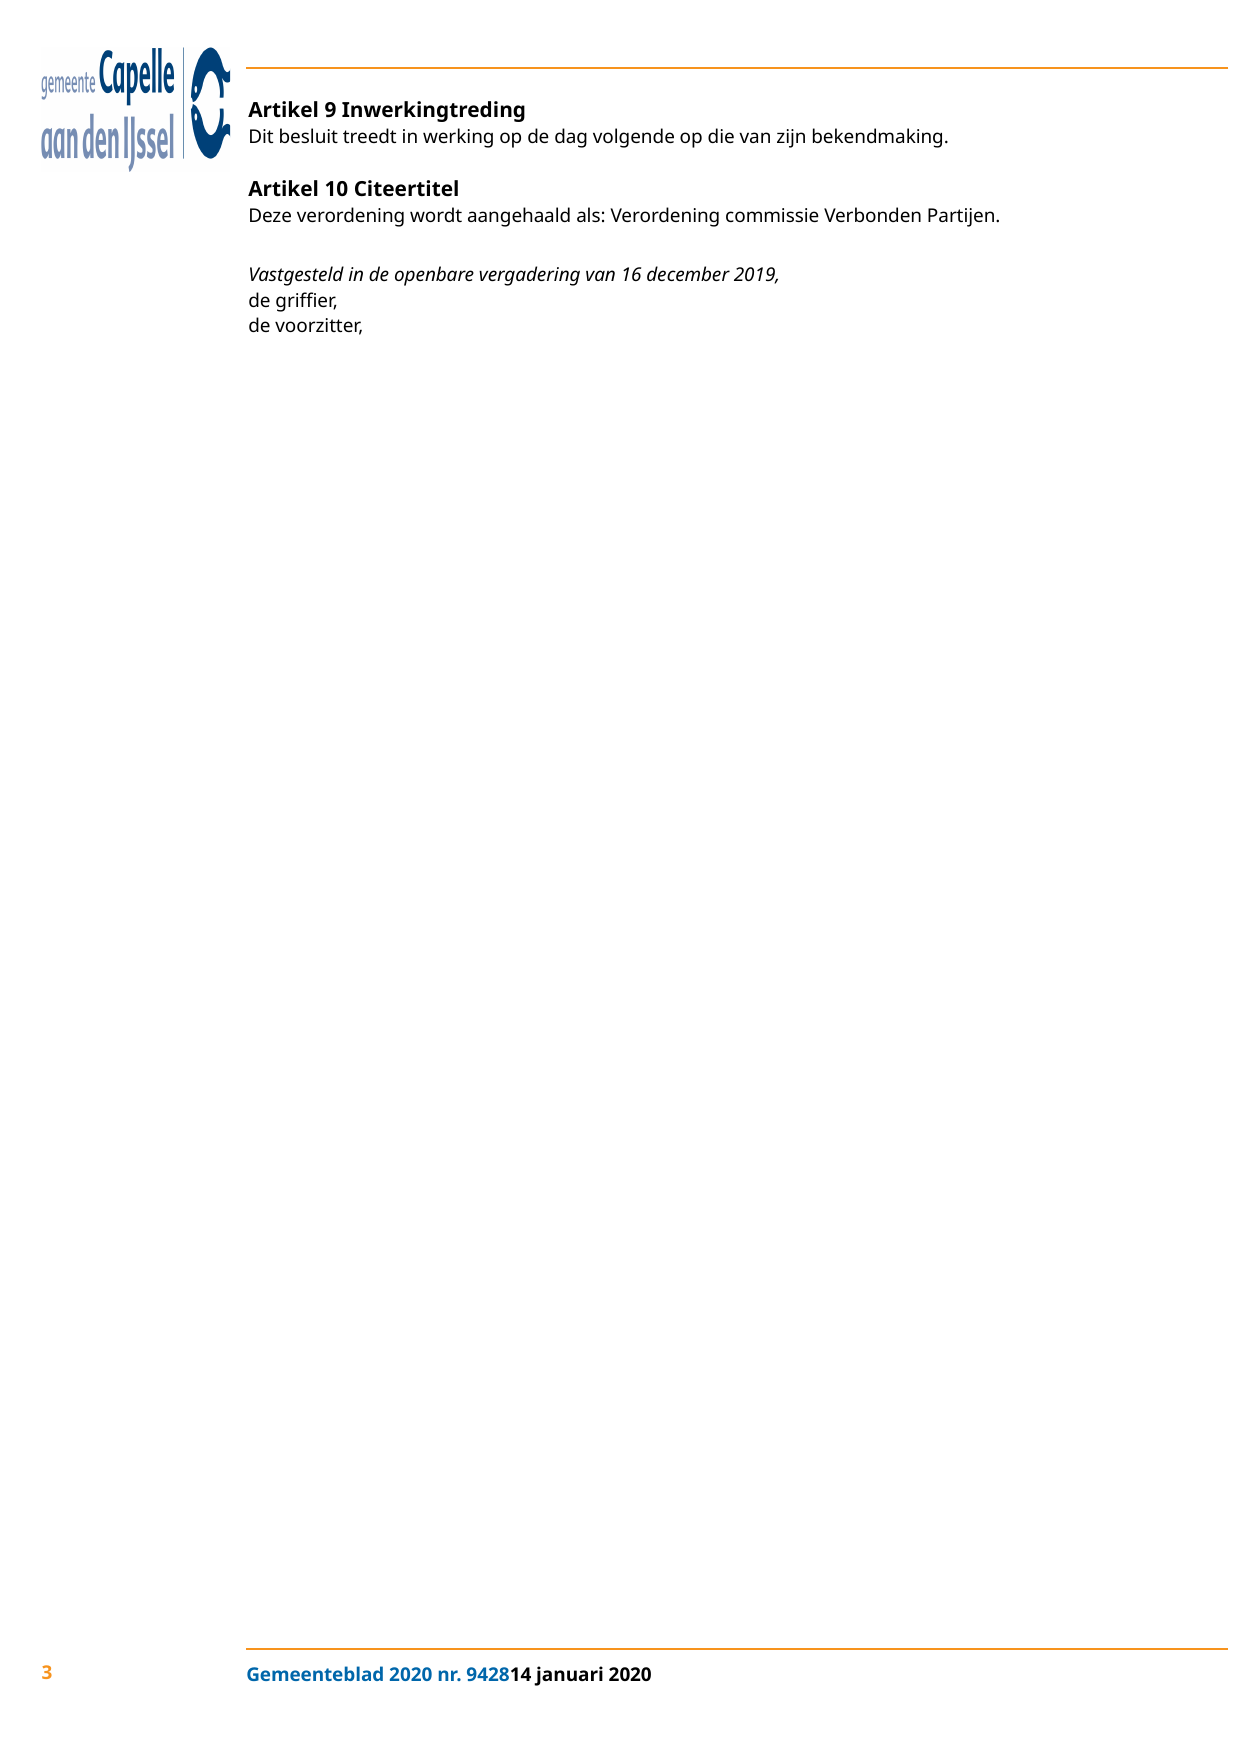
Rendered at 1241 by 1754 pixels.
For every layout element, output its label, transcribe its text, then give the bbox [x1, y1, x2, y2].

text Deze verordening wordt aangehaald als: Verordening commissie Verbonden Partijen. [248, 202, 1152, 228]
text Artikel 9 Inwerkingtreding [248, 95, 1152, 123]
picture [41, 47, 231, 172]
text Dit besluit treedt in werking op de dag volgende op die van zijn bekendmaking. [248, 123, 1152, 149]
text Vastgesteld in de openbare vergadering van 16 december 2019, [248, 261, 1152, 287]
text de griffier, [248, 287, 1152, 313]
text Artikel 10 Citeertitel [248, 174, 1152, 202]
text de voorzitter, [248, 313, 1152, 338]
